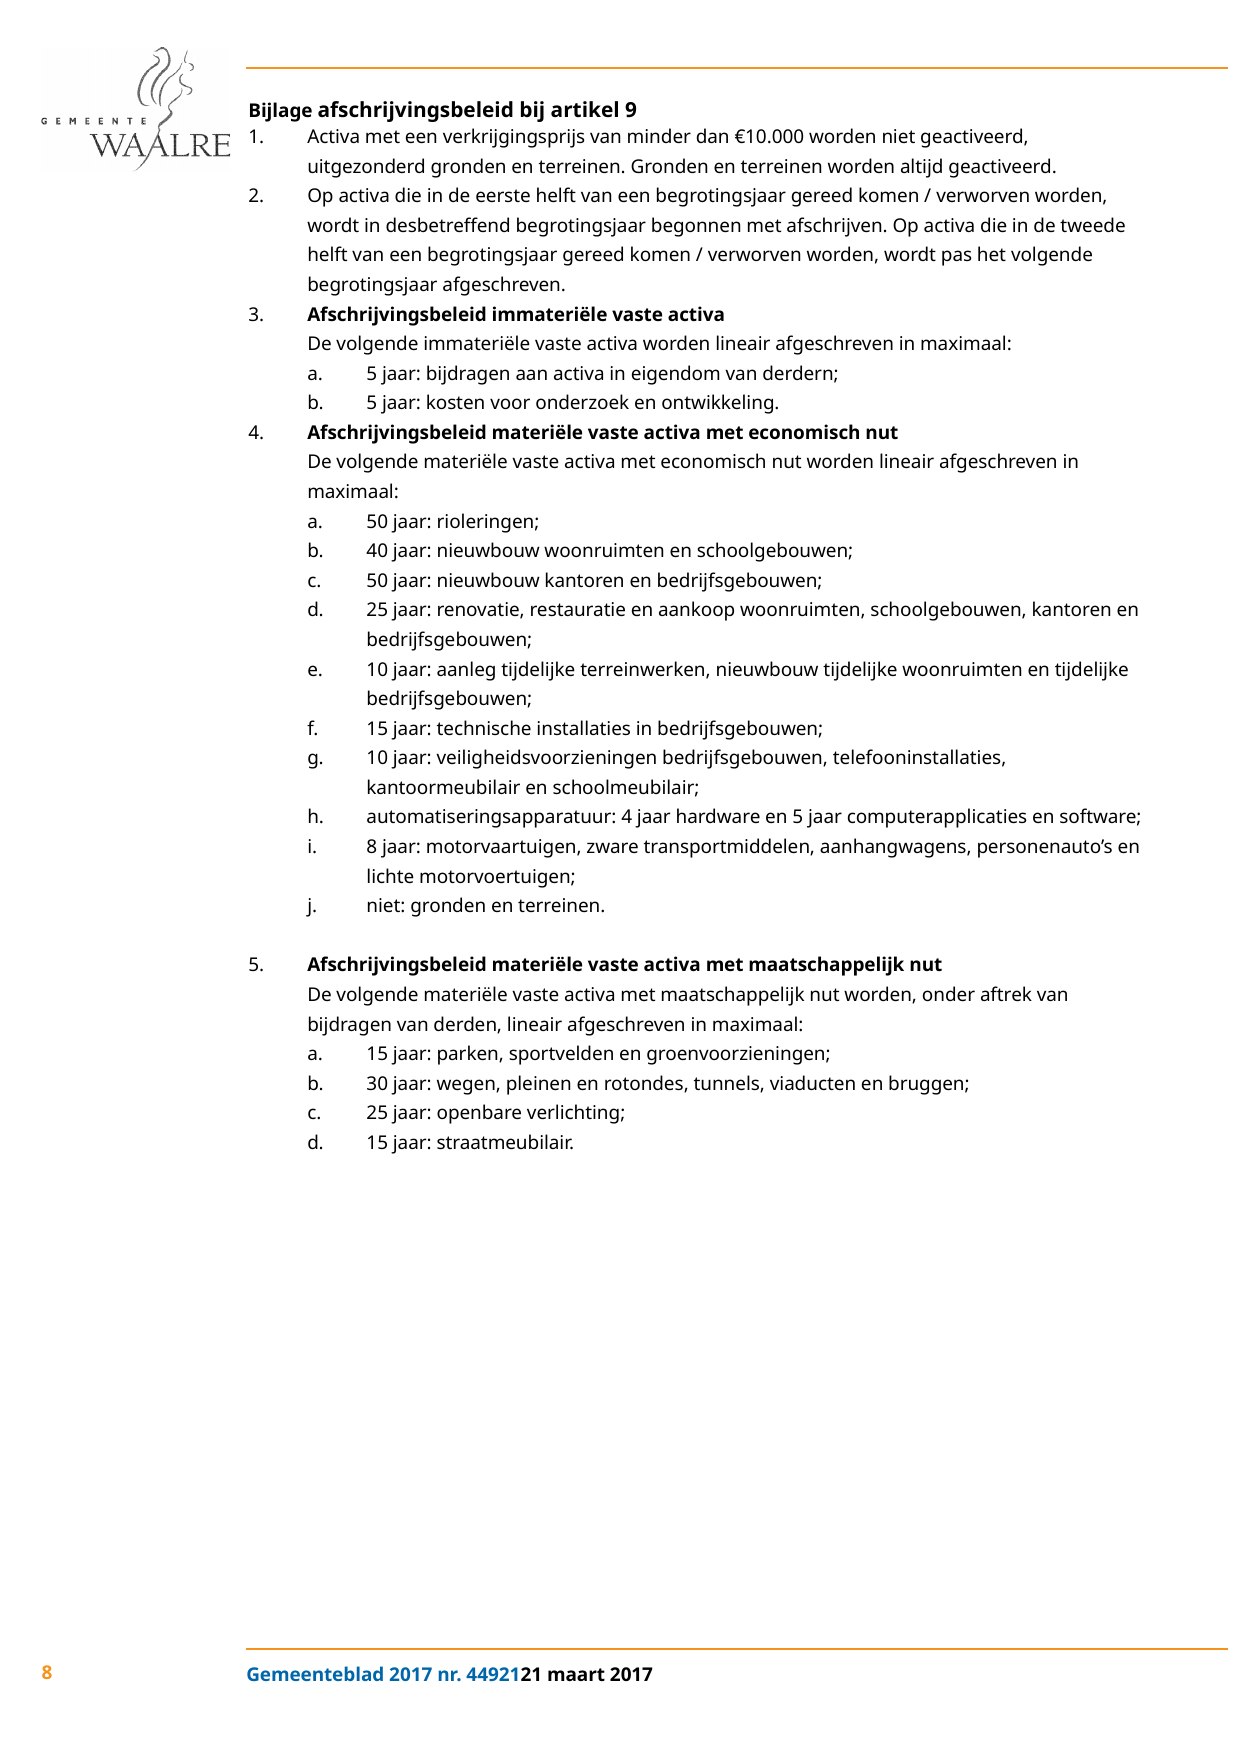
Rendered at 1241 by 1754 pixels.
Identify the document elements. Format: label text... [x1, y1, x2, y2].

list 5 jaar: bijdragen aan activa in eigendom van derdern; [307, 360, 1152, 386]
list 10 jaar: aanleg tijdelijke terreinwerken, nieuwbouw tijdelijke woonruimten en tijdelijke bedrijfsgebouwen; [307, 656, 1152, 711]
list 30 jaar: wegen, pleinen en rotondes, tunnels, viaducten en bruggen; [307, 1070, 1152, 1096]
list 10 jaar: veiligheidsvoorzieningen bedrijfsgebouwen, telefooninstallaties, kantoormeubilair en schoolmeubilair; [307, 744, 1152, 800]
text Bijlage afschrijvingsbeleid bij artikel 9 [248, 95, 1152, 123]
list 8 jaar: motorvaartuigen, zware transportmiddelen, aanhangwagens, personenauto’s en lichte motorvoertuigen; [307, 833, 1152, 889]
list Op activa die in de eerste helft van een begrotingsjaar gereed komen / verworven worden, wordt in desbetreffend begrotingsjaar begonnen met afschrijven. Op activa die in de tweede helft van een begrotingsjaar gereed komen / verworven worden, wordt pas het volgende begrotingsjaar afgeschreven. [248, 182, 1152, 297]
list 15 jaar: parken, sportvelden en groenvoorzieningen; [307, 1040, 1152, 1066]
list 15 jaar: technische installaties in bedrijfsgebouwen; [307, 715, 1152, 741]
list 25 jaar: renovatie, restauratie en aankoop woonruimten, schoolgebouwen, kantoren en bedrijfsgebouwen; [307, 597, 1152, 652]
list Activa met een verkrijgingsprijs van minder dan €10.000 worden niet geactiveerd, uitgezonderd gronden en terreinen. Gronden en terreinen worden altijd geactiveerd. [248, 123, 1152, 179]
list Afschrijvingsbeleid immateriële vaste activa [248, 301, 1152, 327]
list De volgende materiële vaste activa met economisch nut worden lineair afgeschreven in maximaal: [248, 449, 1152, 504]
list 50 jaar: nieuwbouw kantoren en bedrijfsgebouwen; [307, 567, 1152, 593]
list 25 jaar: openbare verlichting; [307, 1099, 1152, 1125]
list automatiseringsapparatuur: 4 jaar hardware en 5 jaar computerapplicaties en software; [307, 804, 1152, 829]
list Afschrijvingsbeleid materiële vaste activa met maatschappelijk nut [248, 952, 1152, 977]
list De volgende immateriële vaste activa worden lineair afgeschreven in maximaal: [248, 330, 1152, 356]
list niet: gronden en terreinen. [307, 892, 1152, 918]
list 15 jaar: straatmeubilair. [307, 1129, 1152, 1155]
list De volgende materiële vaste activa met maatschappelijk nut worden, onder aftrek van bijdragen van derden, lineair afgeschreven in maximaal: [248, 981, 1152, 1037]
list 5 jaar: kosten voor onderzoek en ontwikkeling. [307, 389, 1152, 415]
picture [41, 47, 231, 172]
list Afschrijvingsbeleid materiële vaste activa met economisch nut [248, 419, 1152, 445]
list 40 jaar: nieuwbouw woonruimten en schoolgebouwen; [307, 537, 1152, 563]
list 50 jaar: rioleringen; [307, 508, 1152, 534]
